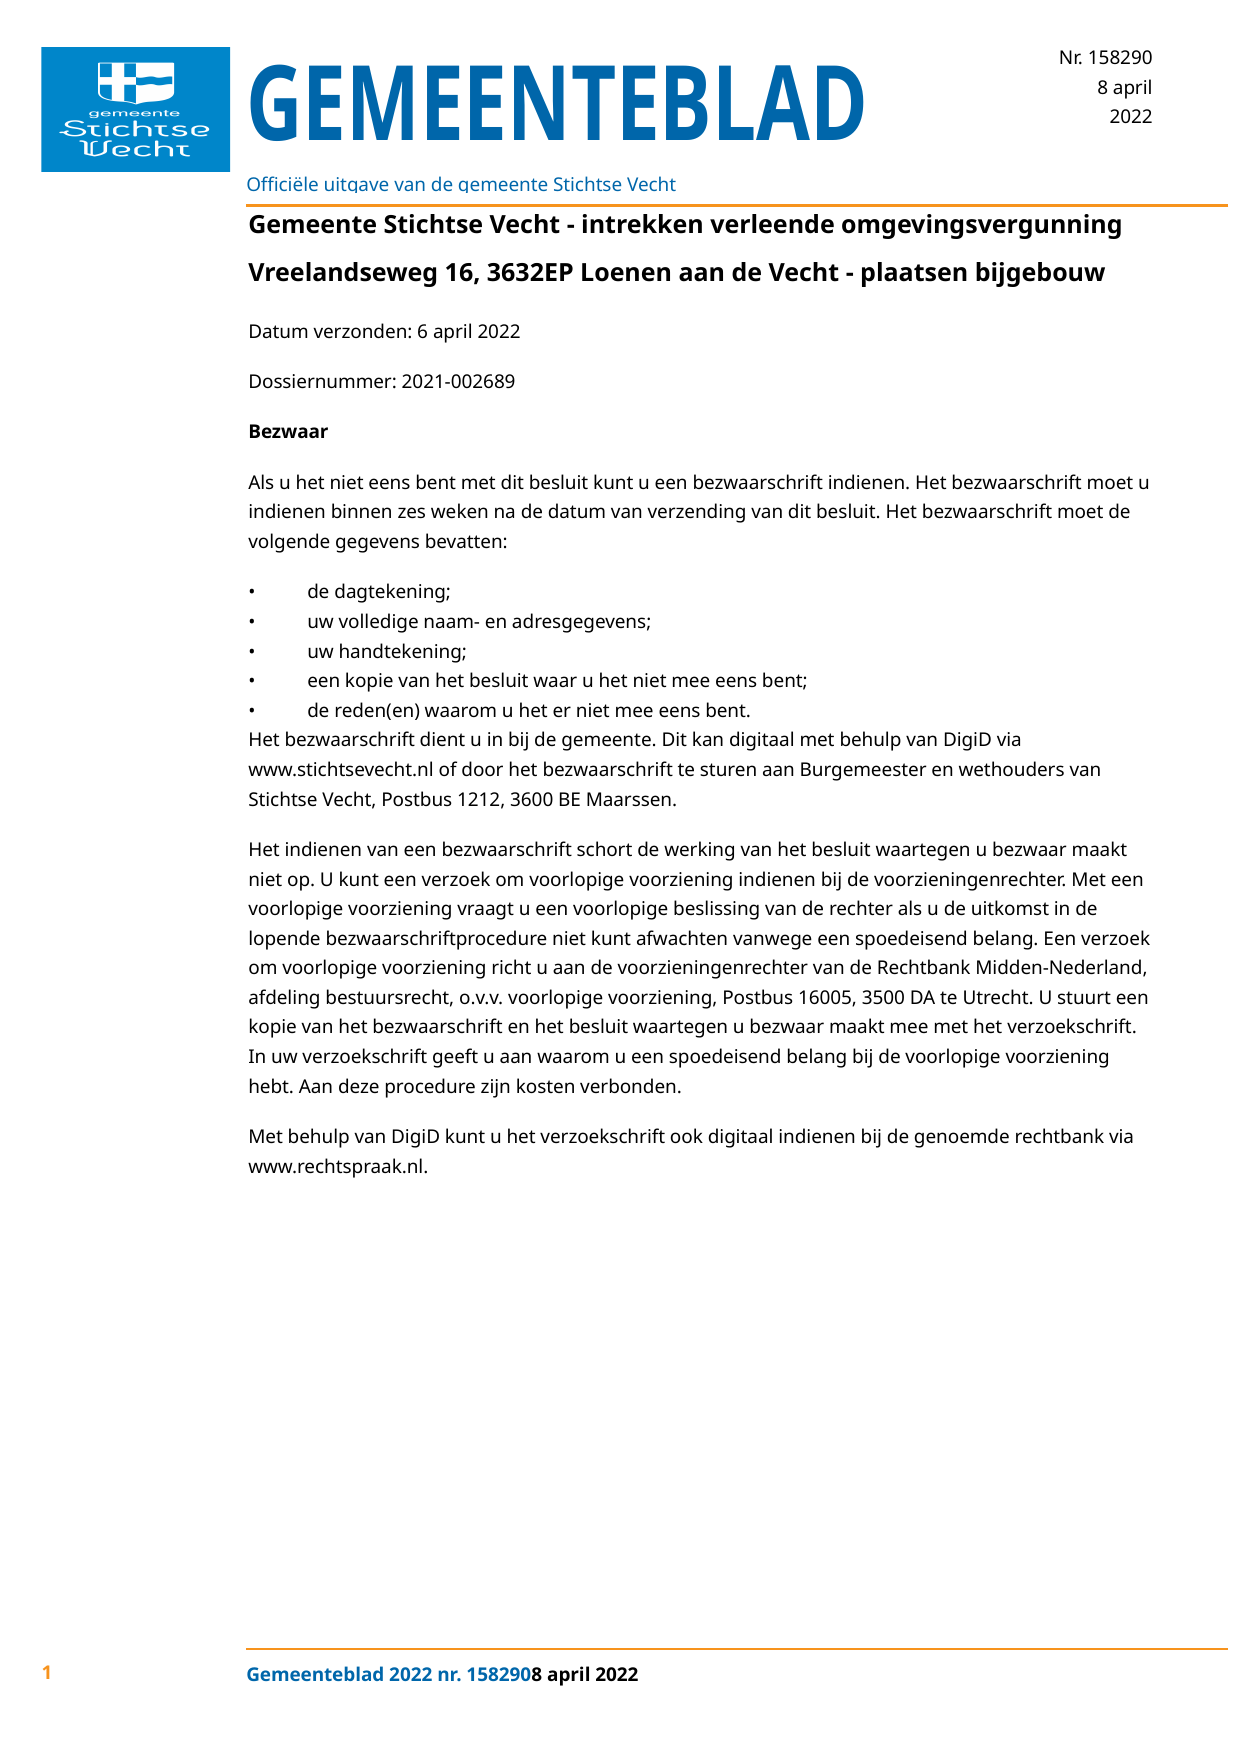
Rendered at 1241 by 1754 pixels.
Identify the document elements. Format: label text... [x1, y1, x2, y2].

list een kopie van het besluit waar u het niet mee eens bent; [248, 667, 1152, 693]
picture [137, 63, 174, 103]
text Het indienen van een bezwaarschrift schort de werking van het besluit waartegen u bezwaar maakt niet op. U kunt een verzoek om voorlopige voorziening indienen bij de voorzieningenrechter. Met een voorlopige voorziening vraagt u een voorlopige beslissing van de rechter als u de uitkomst in de lopende bezwaarschriftprocedure niet kunt afwachten vanwege een spoedeisend belang. Een verzoek om voorlopige voorziening richt u aan de voorzieningenrechter van de Rechtbank Midden-Nederland, afdeling bestuursrecht, o.v.v. voorlopige voorziening, Postbus 16005, 3500 DA te Utrecht. U stuurt een kopie van het bezwaarschrift en het besluit waartegen u bezwaar maakt mee met het verzoekschrift. In uw verzoekschrift geeft u aan waarom u een spoedeisend belang bij de voorlopige voorziening hebt. Aan deze procedure zijn kosten verbonden. [248, 836, 1152, 1099]
list uw volledige naam- en adresgegevens; [248, 608, 1152, 634]
text Gemeente Stichtse Vecht - intrekken verleende omgevingsvergunning Vreelandseweg 16, 3632EP Loenen aan de Vecht - plaatsen bijgebouw [248, 207, 1152, 288]
list de reden(en) waarom u het er niet mee eens bent. [248, 697, 1152, 723]
text Datum verzonden: 6 april 2022 [248, 318, 1152, 344]
text Met behulp van DigiD kunt u het verzoekschrift ook digitaal indienen bij de genoemde rechtbank via www.rechtspraak.nl. [248, 1123, 1152, 1179]
list de dagtekening; [248, 579, 1152, 604]
text Dossiernummer: 2021-002689 [248, 368, 1152, 394]
list uw handtekening; [248, 638, 1152, 664]
text Bezwaar [248, 419, 1152, 444]
text Het bezwaarschrift dient u in bij de gemeente. Dit kan digitaal met behulp van DigiD via www.stichtsevecht.nl of door het bezwaarschrift te sturen aan Burgemeester en wethouders van Stichtse Vecht, Postbus 1212, 3600 BE Maarssen. [248, 727, 1152, 812]
picture [99, 63, 135, 101]
text Als u het niet eens bent met dit besluit kunt u een bezwaarschrift indienen. Het bezwaarschrift moet u indienen binnen zes weken na de datum van verzending van dit besluit. Het bezwaarschrift moet de volgende gegevens bevatten: [248, 469, 1152, 554]
